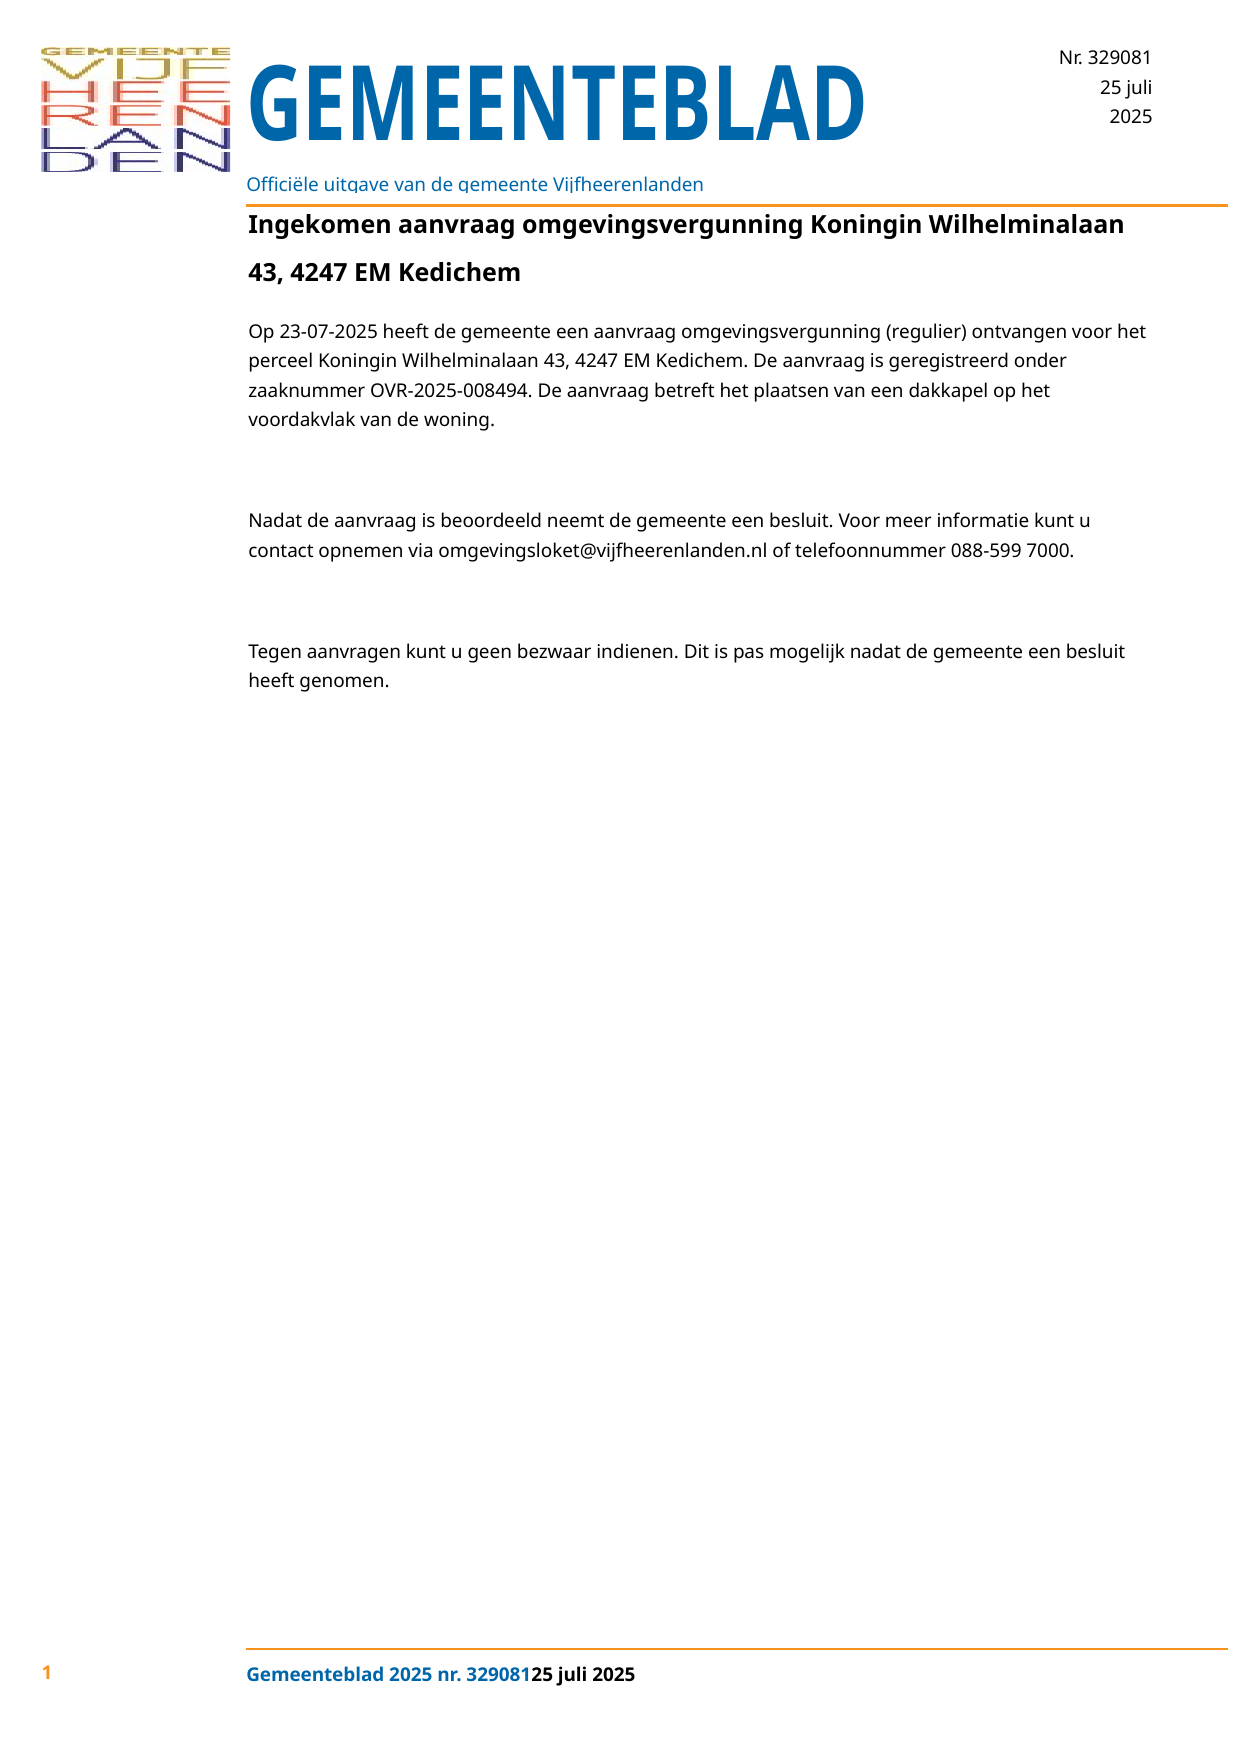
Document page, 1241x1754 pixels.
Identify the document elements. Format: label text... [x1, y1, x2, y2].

text Op 23-07-2025 heeft de gemeente een aanvraag omgevingsvergunning (regulier) ontvangen voor het perceel Koningin Wilhelminalaan 43, 4247 EM Kedichem. De aanvraag is geregistreerd onder zaaknummer OVR-2025-008494. De aanvraag betreft het plaatsen van een dakkapel op het voordakvlak van de woning. [248, 318, 1152, 432]
text Ingekomen aanvraag omgevingsvergunning Koningin Wilhelminalaan 43, 4247 EM Kedichem [248, 207, 1152, 288]
text Tegen aanvragen kunt u geen bezwaar indienen. Dit is pas mogelijk nadat de gemeente een besluit heeft genomen. [248, 638, 1152, 693]
text Nadat de aanvraag is beoordeeld neemt de gemeente een besluit. Voor meer informatie kunt u contact opnemen via omgevingsloket@vijfheerenlanden.nl of telefoonnummer 088-599 7000. [248, 507, 1152, 563]
picture [41, 47, 231, 172]
